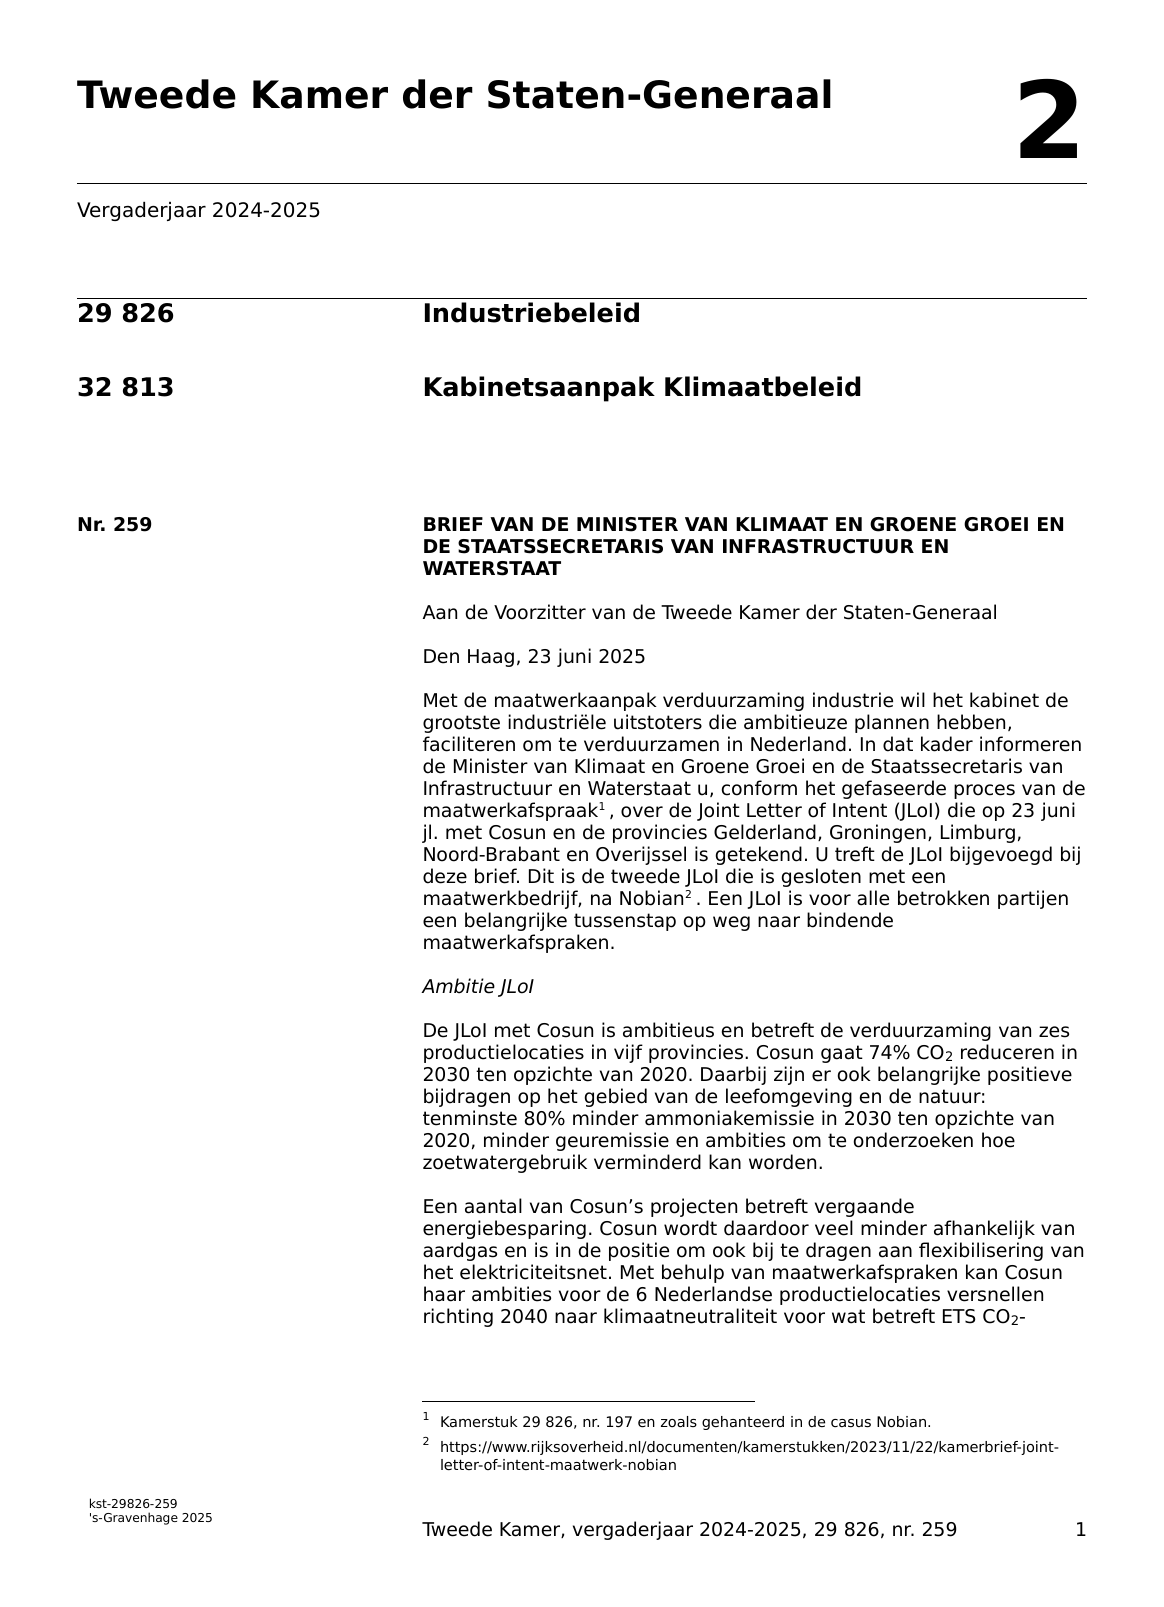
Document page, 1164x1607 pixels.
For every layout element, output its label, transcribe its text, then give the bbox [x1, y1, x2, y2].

text Den Haag, 23 juni 2025 [422, 646, 1087, 668]
subtitle 32 813 Kabinetsaanpak Klimaatbeleid [77, 373, 1087, 403]
table_header Tweede Kamer der Staten-Generaal [77, 59, 886, 183]
text Aan de Voorzitter van de Tweede Kamer der Staten-Generaal [422, 602, 1087, 624]
subtitle Ambitie JLoI [422, 976, 1087, 998]
text Met de maatwerkaanpak verduurzaming industrie wil het kabinet de grootste industriële uitstoters die ambitieuze plannen hebben, faciliteren om te verduurzamen in Nederland. In dat kader informeren de Minister van Klimaat en Groene Groei en de Staatssecretaris van Infrastructuur en Waterstaat u, conform het gefaseerde proces van de maatwerkafspraak, over de Joint Letter of Intent (JLoI) die op 23 juni jl. met Cosun en de provincies Gelderland, Groningen, Limburg, Noord-Brabant en Overijssel is getekend. U treft de JLoI bijgevoegd bij deze brief. Dit is de tweede JLoI die is gesloten met een maatwerkbedrijf, na Nobian. Een JLoI is voor alle betrokken partijen een belangrijke tussenstap op weg naar bindende maatwerkafspraken. [422, 690, 1087, 954]
text Kamerstuk 29 826, nr. 197 en zoals gehanteerd in de casus Nobian. [422, 1410, 1087, 1432]
table_header 2 [886, 59, 1087, 183]
subtitle 29 826 Industriebeleid [77, 299, 1087, 329]
text kst-29826-259 [88, 1497, 323, 1511]
text https://www.rijksoverheid.nl/documenten/kamerstukken/2023/11/22/kamerbrief-joint-letter-of-intent-maatwerk-nobian [422, 1435, 1087, 1474]
text 's-Gravenhage 2025 [88, 1511, 323, 1525]
text Een aantal van Cosun’s projecten betreft vergaande energiebesparing. Cosun wordt daardoor veel minder afhankelijk van aardgas en is in de positie om ook bij te dragen aan flexibilisering van het elektriciteitsnet. Met behulp van maatwerkafspraken kan Cosun haar ambities voor de 6 Nederlandse productielocaties versnellen richting 2040 naar klimaatneutraliteit voor wat betreft ETS CO2- [422, 1196, 1087, 1328]
text De JLoI met Cosun is ambitieus en betreft de verduurzaming van zes productielocaties in vijf provincies. Cosun gaat 74% CO2 reduceren in 2030 ten opzichte van 2020. Daarbij zijn er ook belangrijke positieve bijdragen op het gebied van de leefomgeving en de natuur: tenminste 80% minder ammoniakemissie in 2030 ten opzichte van 2020, minder geuremissie en ambities om te onderzoeken hoe zoetwatergebruik verminderd kan worden. [422, 1020, 1087, 1174]
table_cell Vergaderjaar 2024-2025 [77, 184, 1087, 298]
subtitle Nr. 259 BRIEF VAN DE MINISTER VAN KLIMAAT EN GROENE GROEI EN DE STAATSSECRETARIS VAN INFRASTRUCTUUR EN WATERSTAAT [77, 514, 1087, 580]
